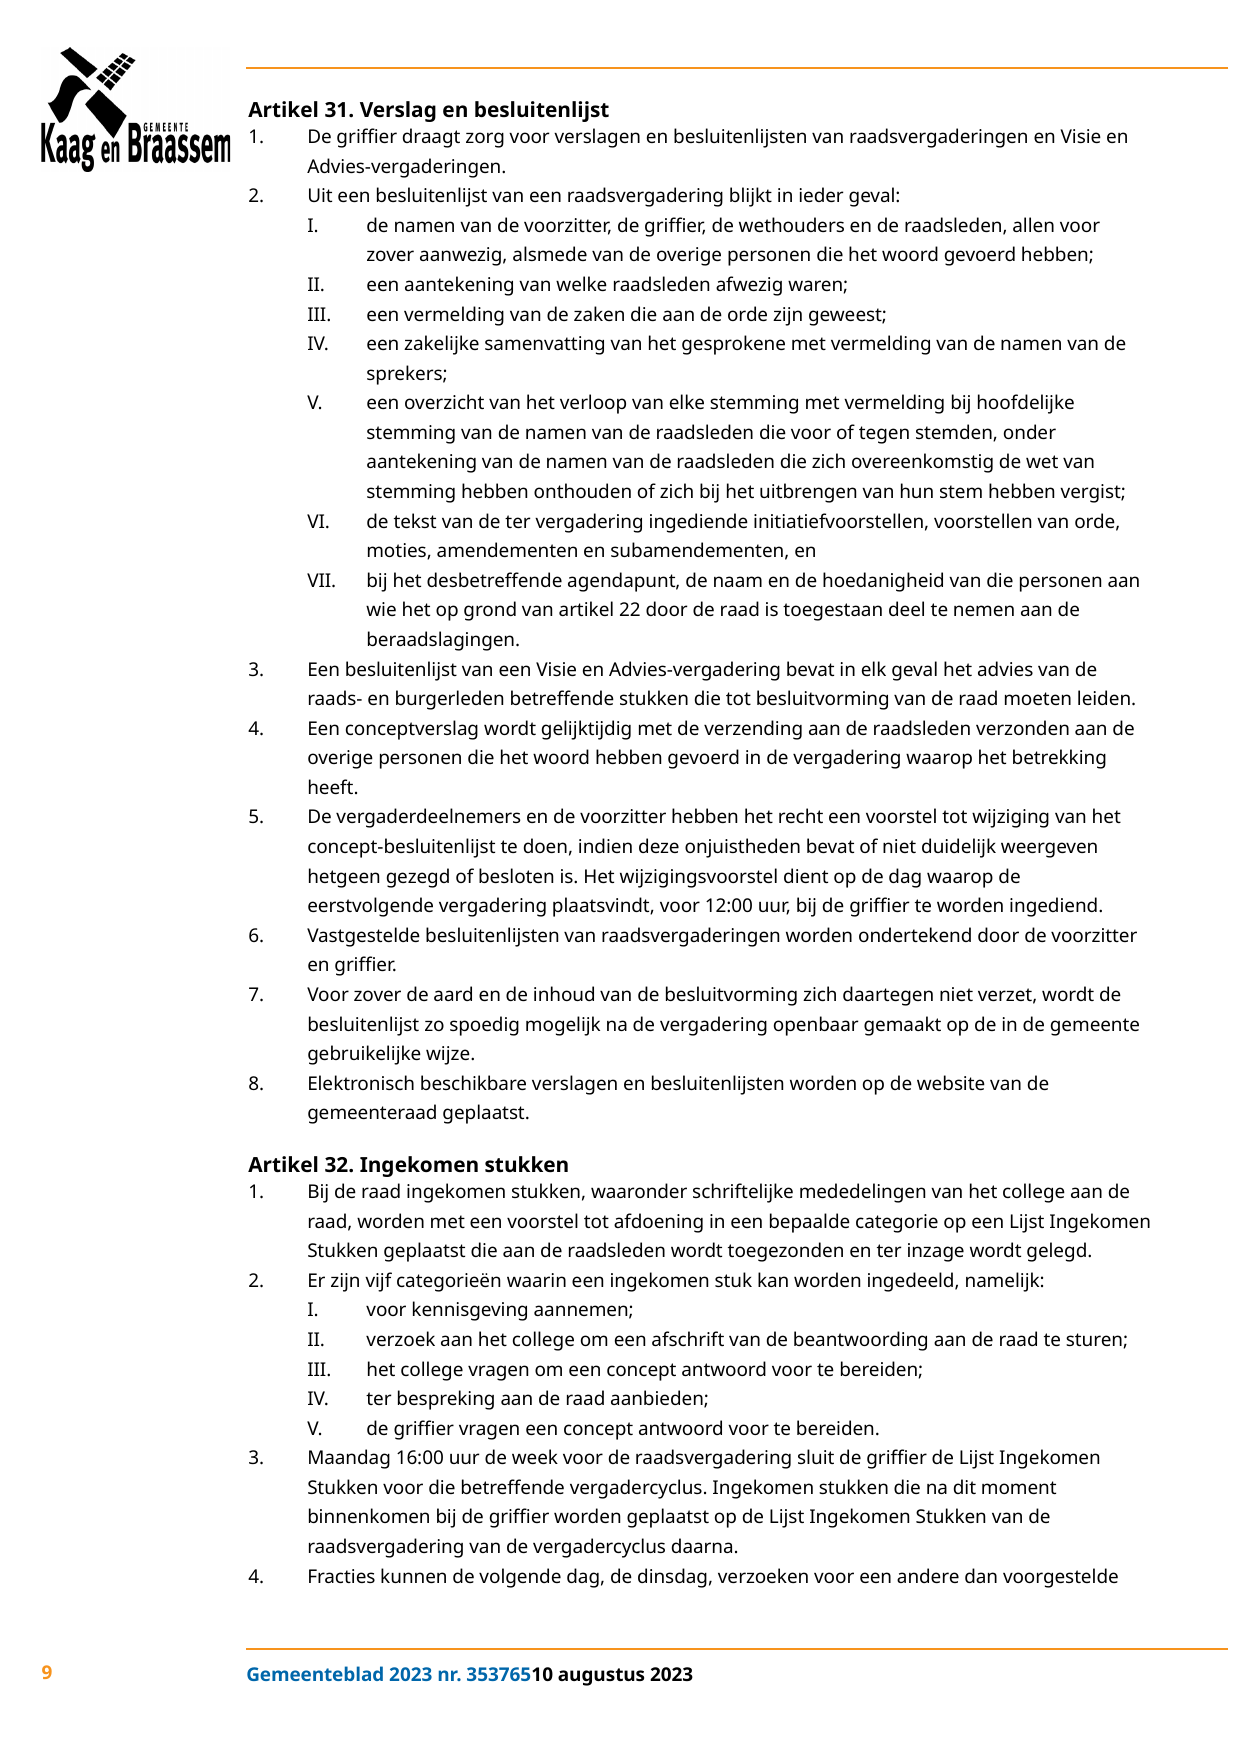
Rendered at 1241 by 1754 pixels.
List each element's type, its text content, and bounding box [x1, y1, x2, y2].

list Elektronisch beschikbare verslagen en besluitenlijsten worden op de website van de gemeenteraad geplaatst. [248, 1070, 1152, 1125]
list Bij de raad ingekomen stukken, waaronder schriftelijke mededelingen van het college aan de raad, worden met een voorstel tot afdoening in een bepaalde categorie op een Lijst Ingekomen Stukken geplaatst die aan de raadsleden wordt toegezonden en ter inzage wordt gelegd. [248, 1178, 1152, 1263]
text Artikel 31. Verslag en besluitenlijst [248, 95, 1152, 123]
text Artikel 32. Ingekomen stukken [248, 1150, 1152, 1178]
list Er zijn vijf categorieën waarin een ingekomen stuk kan worden ingedeeld, namelijk: [248, 1267, 1152, 1293]
list Uit een besluitenlijst van een raadsvergadering blijkt in ieder geval: [248, 182, 1152, 208]
list het college vragen om een concept antwoord voor te bereiden; [307, 1356, 1152, 1382]
list Fracties kunnen de volgende dag, de dinsdag, verzoeken voor een andere dan voorgestelde [248, 1563, 1152, 1589]
list ter bespreking aan de raad aanbieden; [307, 1385, 1152, 1411]
list voor kennisgeving aannemen; [307, 1297, 1152, 1322]
list een vermelding van de zaken die aan de orde zijn geweest; [307, 301, 1152, 326]
list de tekst van de ter vergadering ingediende initiatiefvoorstellen, voorstellen van orde, moties, amendementen en subamendementen, en [307, 508, 1152, 563]
list de griffier vragen een concept antwoord voor te bereiden. [307, 1415, 1152, 1441]
list Vastgestelde besluitenlijsten van raadsvergaderingen worden ondertekend door de voorzitter en griffier. [248, 922, 1152, 977]
list bij het desbetreffende agendapunt, de naam en de hoedanigheid van die personen aan wie het op grond van artikel 22 door de raad is toegestaan deel te nemen aan de beraadslagingen. [307, 567, 1152, 652]
list een overzicht van het verloop van elke stemming met vermelding bij hoofdelijke stemming van de namen van de raadsleden die voor of tegen stemden, onder aantekening van de namen van de raadsleden die zich overeenkomstig de wet van stemming hebben onthouden of zich bij het uitbrengen van hun stem hebben vergist; [307, 389, 1152, 504]
list Een besluitenlijst van een Visie en Advies-vergadering bevat in elk geval het advies van de raads- en burgerleden betreffende stukken die tot besluitvorming van de raad moeten leiden. [248, 656, 1152, 711]
list De vergaderdeelnemers en de voorzitter hebben het recht een voorstel tot wijziging van het concept-besluitenlijst te doen, indien deze onjuistheden bevat of niet duidelijk weergeven hetgeen gezegd of besloten is. Het wijzigingsvoorstel dient op de dag waarop de eerstvolgende vergadering plaatsvindt, voor 12:00 uur, bij de griffier te worden ingediend. [248, 804, 1152, 918]
picture [41, 47, 231, 172]
list een aantekening van welke raadsleden afwezig waren; [307, 271, 1152, 297]
list verzoek aan het college om een afschrift van de beantwoording aan de raad te sturen; [307, 1326, 1152, 1352]
list de namen van de voorzitter, de griffier, de wethouders en de raadsleden, allen voor zover aanwezig, alsmede van de overige personen die het woord gevoerd hebben; [307, 212, 1152, 267]
list een zakelijke samenvatting van het gesprokene met vermelding van de namen van de sprekers; [307, 330, 1152, 386]
list Een conceptverslag wordt gelijktijdig met de verzending aan de raadsleden verzonden aan de overige personen die het woord hebben gevoerd in de vergadering waarop het betrekking heeft. [248, 715, 1152, 800]
list Maandag 16:00 uur de week voor de raadsvergadering sluit de griffier de Lijst Ingekomen Stukken voor die betreffende vergadercyclus. Ingekomen stukken die na dit moment binnenkomen bij de griffier worden geplaatst op de Lijst Ingekomen Stukken van de raadsvergadering van de vergadercyclus daarna. [248, 1444, 1152, 1559]
list Voor zover de aard en de inhoud van de besluitvorming zich daartegen niet verzet, wordt de besluitenlijst zo spoedig mogelijk na de vergadering openbaar gemaakt op de in de gemeente gebruikelijke wijze. [248, 981, 1152, 1066]
list De griffier draagt zorg voor verslagen en besluitenlijsten van raadsvergaderingen en Visie en Advies-vergaderingen. [248, 123, 1152, 178]
